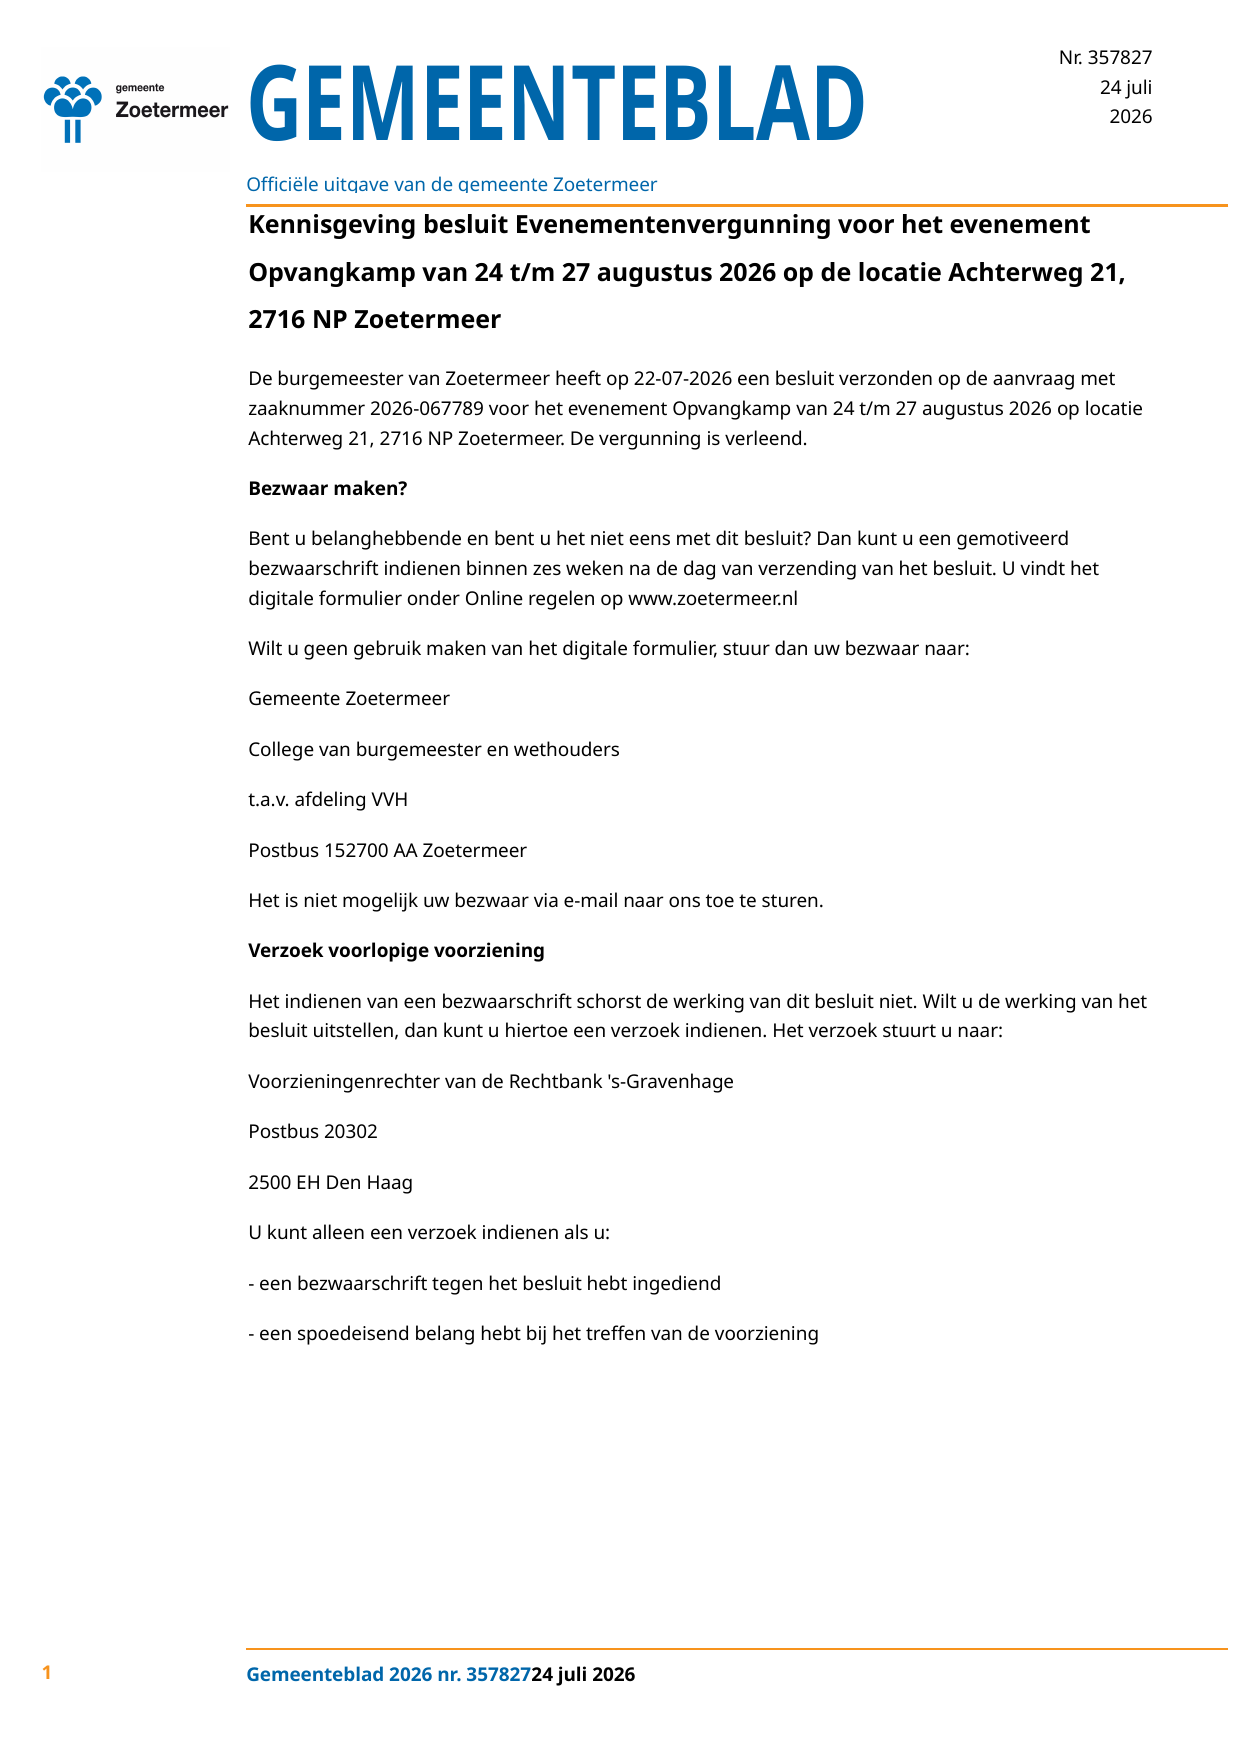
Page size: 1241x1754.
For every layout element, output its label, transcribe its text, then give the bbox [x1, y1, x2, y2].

text Postbus 20302 [248, 1118, 1152, 1144]
text - een bezwaarschrift tegen het besluit hebt ingediend [248, 1270, 1152, 1295]
text Wilt u geen gebruik maken van het digitale formulier, stuur dan uw bezwaar naar: [248, 635, 1152, 661]
text - een spoedeisend belang hebt bij het treffen van de voorziening [248, 1320, 1152, 1346]
text t.a.v. afdeling VVH [248, 786, 1152, 812]
text Bezwaar maken? [248, 475, 1152, 501]
text De burgemeester van Zoetermeer heeft op 22-07-2026 een besluit verzonden op de aanvraag met zaaknummer 2026-067789 voor het evenement Opvangkamp van 24 t/m 27 augustus 2026 op locatie Achterweg 21, 2716 NP Zoetermeer. De vergunning is verleend. [248, 366, 1152, 450]
text Gemeente Zoetermeer [248, 686, 1152, 711]
text U kunt alleen een verzoek indienen als u: [248, 1219, 1152, 1245]
picture [41, 47, 231, 172]
text 2500 EH Den Haag [248, 1169, 1152, 1194]
text Bent u belanghebbende en bent u het niet eens met dit besluit? Dan kunt u een gemotiveerd bezwaarschrift indienen binnen zes weken na de dag van verzending van het besluit. U vindt het digitale formulier onder Online regelen op www.zoetermeer.nl [248, 526, 1152, 610]
text Kennisgeving besluit Evenementenvergunning voor het evenement Opvangkamp van 24 t/m 27 augustus 2026 op de locatie Achterweg 21, 2716 NP Zoetermeer [248, 207, 1152, 336]
text Postbus 152700 AA Zoetermeer [248, 837, 1152, 862]
text Het is niet mogelijk uw bezwaar via e-mail naar ons toe te sturen. [248, 887, 1152, 913]
text College van burgemeester en wethouders [248, 736, 1152, 762]
text Voorzieningenrechter van de Rechtbank 's-Gravenhage [248, 1068, 1152, 1094]
text Het indienen van een bezwaarschrift schorst de werking van dit besluit niet. Wilt u de werking van het besluit uitstellen, dan kunt u hiertoe een verzoek indienen. Het verzoek stuurt u naar: [248, 988, 1152, 1043]
text Verzoek voorlopige voorziening [248, 938, 1152, 963]
